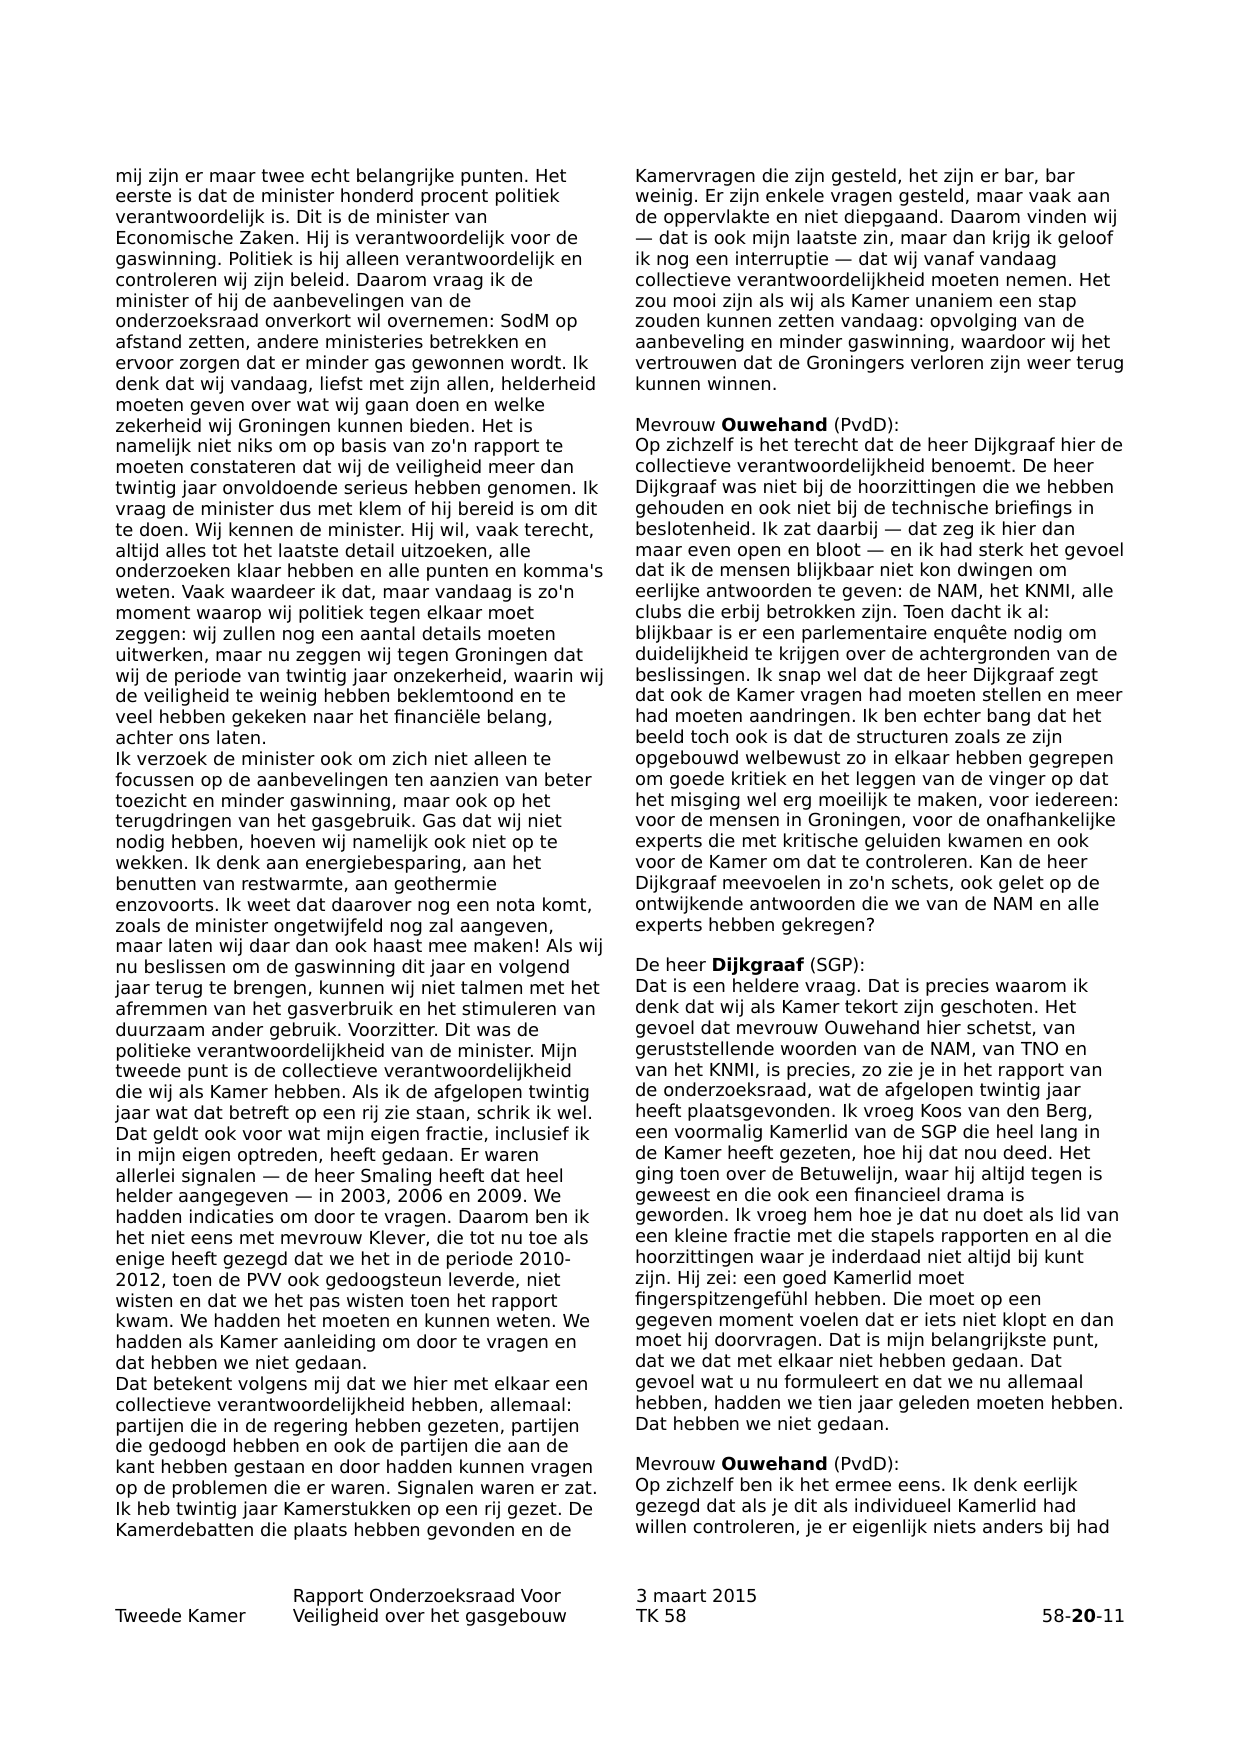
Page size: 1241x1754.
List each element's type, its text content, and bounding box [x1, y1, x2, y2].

text Mevrouw Ouwehand (PvdD): [635, 1454, 1125, 1475]
text Op zichzelf ben ik het ermee eens. Ik denk eerlijk gezegd dat als je dit als individueel Kamerlid had willen controleren, je er eigenlijk niets anders bij had [635, 1475, 1125, 1537]
text mij zijn er maar twee echt belangrijke punten. Het eerste is dat de minister honderd procent politiek verantwoordelijk is. Dit is de minister van Economische Zaken. Hij is verantwoordelijk voor de gaswinning. Politiek is hij alleen verantwoordelijk en controleren wij zijn beleid. Daarom vraag ik de minister of hij de aanbevelingen van de onderzoeksraad onverkort wil overnemen: SodM op afstand zetten, andere ministeries betrekken en ervoor zorgen dat er minder gas gewonnen wordt. Ik denk dat wij vandaag, liefst met zijn allen, helderheid moeten geven over wat wij gaan doen en welke zekerheid wij Groningen kunnen bieden. Het is namelijk niet niks om op basis van zo'n rapport te moeten constateren dat wij de veiligheid meer dan twintig jaar onvoldoende serieus hebben genomen. Ik vraag de minister dus met klem of hij bereid is om dit te doen. Wij kennen de minister. Hij wil, vaak terecht, altijd alles tot het laatste detail uitzoeken, alle onderzoeken klaar hebben en alle punten en komma's weten. Vaak waardeer ik dat, maar vandaag is zo'n moment waarop wij politiek tegen elkaar moet zeggen: wij zullen nog een aantal details moeten uitwerken, maar nu zeggen wij tegen Groningen dat wij de periode van twintig jaar onzekerheid, waarin wij de veiligheid te weinig hebben beklemtoond en te veel hebben gekeken naar het financiële belang, achter ons laten. [115, 165, 605, 749]
text Dat is een heldere vraag. Dat is precies waarom ik denk dat wij als Kamer tekort zijn geschoten. Het gevoel dat mevrouw Ouwehand hier schetst, van geruststellende woorden van de NAM, van TNO en van het KNMI, is precies, zo zie je in het rapport van de onderzoeksraad, wat de afgelopen twintig jaar heeft plaatsgevonden. Ik vroeg Koos van den Berg, een voormalig Kamerlid van de SGP die heel lang in de Kamer heeft gezeten, hoe hij dat nou deed. Het ging toen over de Betuwelijn, waar hij altijd tegen is geweest en die ook een financieel drama is geworden. Ik vroeg hem hoe je dat nu doet als lid van een kleine fractie met die stapels rapporten en al die hoorzittingen waar je inderdaad niet altijd bij kunt zijn. Hij zei: een goed Kamerlid moet fingerspitzengefühl hebben. Die moet op een gegeven moment voelen dat er iets niet klopt en dan moet hij doorvragen. Dat is mijn belangrijkste punt, dat we dat met elkaar niet hebben gedaan. Dat gevoel wat u nu formuleert en dat we nu allemaal hebben, hadden we tien jaar geleden moeten hebben. Dat hebben we niet gedaan. [635, 976, 1125, 1434]
text De heer Dijkgraaf (SGP): [635, 955, 1125, 976]
text Kamervragen die zijn gesteld, het zijn er bar, bar weinig. Er zijn enkele vragen gesteld, maar vaak aan de oppervlakte en niet diepgaand. Daarom vinden wij — dat is ook mijn laatste zin, maar dan krijg ik geloof ik nog een interruptie — dat wij vanaf vandaag collectieve verantwoordelijkheid moeten nemen. Het zou mooi zijn als wij als Kamer unaniem een stap zouden kunnen zetten vandaag: opvolging van de aanbeveling en minder gaswinning, waardoor wij het vertrouwen dat de Groningers verloren zijn weer terug kunnen winnen. [635, 165, 1125, 394]
text Mevrouw Ouwehand (PvdD): [635, 414, 1125, 435]
text Dat betekent volgens mij dat we hier met elkaar een collectieve verantwoordelijkheid hebben, allemaal: partijen die in de regering hebben gezeten, partijen die gedoogd hebben en ook de partijen die aan de kant hebben gestaan en door hadden kunnen vragen op de problemen die er waren. Signalen waren er zat. Ik heb twintig jaar Kamerstukken op een rij gezet. De Kamerdebatten die plaats hebben gevonden en de [115, 1374, 605, 1540]
text Op zichzelf is het terecht dat de heer Dijkgraaf hier de collectieve verantwoordelijkheid benoemt. De heer Dijkgraaf was niet bij de hoorzittingen die we hebben gehouden en ook niet bij de technische briefings in beslotenheid. Ik zat daarbij — dat zeg ik hier dan maar even open en bloot — en ik had sterk het gevoel dat ik de mensen blijkbaar niet kon dwingen om eerlijke antwoorden te geven: de NAM, het KNMI, alle clubs die erbij betrokken zijn. Toen dacht ik al: blijkbaar is er een parlementaire enquête nodig om duidelijkheid te krijgen over de achtergronden van de beslissingen. Ik snap wel dat de heer Dijkgraaf zegt dat ook de Kamer vragen had moeten stellen en meer had moeten aandringen. Ik ben echter bang dat het beeld toch ook is dat de structuren zoals ze zijn opgebouwd welbewust zo in elkaar hebben gegrepen om goede kritiek en het leggen van de vinger op dat het misging wel erg moeilijk te maken, voor iedereen: voor de mensen in Groningen, voor de onafhankelijke experts die met kritische geluiden kwamen en ook voor de Kamer om dat te controleren. Kan de heer Dijkgraaf meevoelen in zo'n schets, ook gelet op de ontwijkende antwoorden die we van de NAM en alle experts hebben gekregen? [635, 435, 1125, 935]
text Ik verzoek de minister ook om zich niet alleen te focussen op de aanbevelingen ten aanzien van beter toezicht en minder gaswinning, maar ook op het terugdringen van het gasgebruik. Gas dat wij niet nodig hebben, hoeven wij namelijk ook niet op te wekken. Ik denk aan energiebesparing, aan het benutten van restwarmte, aan geothermie enzovoorts. Ik weet dat daarover nog een nota komt, zoals de minister ongetwijfeld nog zal aangeven, maar laten wij daar dan ook haast mee maken! Als wij nu beslissen om de gaswinning dit jaar en volgend jaar terug te brengen, kunnen wij niet talmen met het afremmen van het gasverbruik en het stimuleren van duurzaam ander gebruik. Voorzitter. Dit was de politieke verantwoordelijkheid van de minister. Mijn tweede punt is de collectieve verantwoordelijkheid die wij als Kamer hebben. Als ik de afgelopen twintig jaar wat dat betreft op een rij zie staan, schrik ik wel. Dat geldt ook voor wat mijn eigen fractie, inclusief ik in mijn eigen optreden, heeft gedaan. Er waren allerlei signalen — de heer Smaling heeft dat heel helder aangegeven — in 2003, 2006 en 2009. We hadden indicaties om door te vragen. Daarom ben ik het niet eens met mevrouw Klever, die tot nu toe als enige heeft gezegd dat we het in de periode 2010-2012, toen de PVV ook gedoogsteun leverde, niet wisten en dat we het pas wisten toen het rapport kwam. We hadden het moeten en kunnen weten. We hadden als Kamer aanleiding om door te vragen en dat hebben we niet gedaan. [115, 749, 605, 1374]
